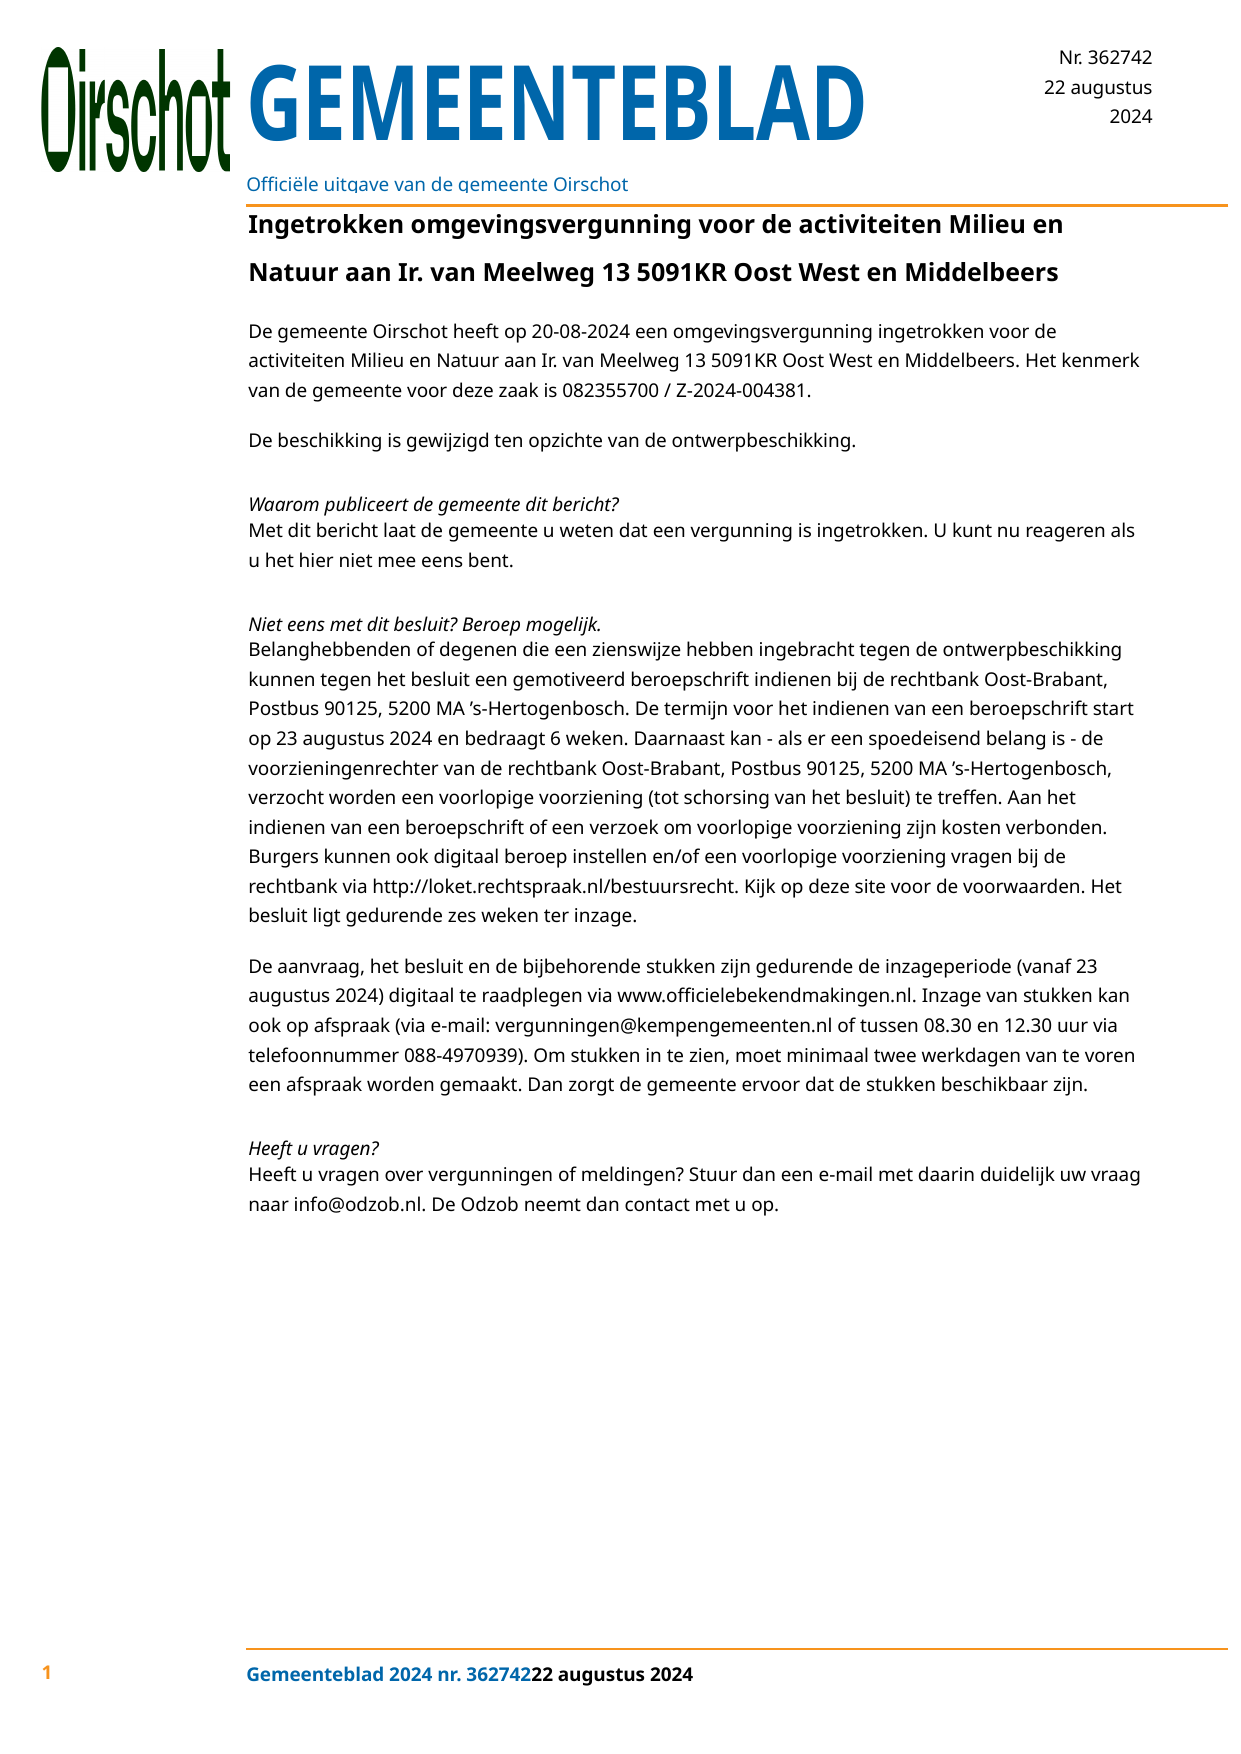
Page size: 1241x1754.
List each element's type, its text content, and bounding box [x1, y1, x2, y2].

text Met dit bericht laat de gemeente u weten dat een vergunning is ingetrokken. U kunt nu reageren als u het hier niet mee eens bent. [248, 517, 1152, 572]
text Niet eens met dit besluit? Beroep mogelijk. [248, 611, 1152, 636]
text Waarom publiceert de gemeente dit bericht? [248, 491, 1152, 517]
text De beschikking is gewijzigd ten opzichte van de ontwerpbeschikking. [248, 427, 1152, 453]
text Heeft u vragen? [248, 1135, 1152, 1161]
text De aanvraag, het besluit en de bijbehorende stukken zijn gedurende de inzageperiode (vanaf 23 augustus 2024) digitaal te raadplegen via www.officielebekendmakingen.nl. Inzage van stukken kan ook op afspraak (via e-mail: vergunningen@kempengemeenten.nl of tussen 08.30 en 12.30 uur via telefoonnummer 088-4970939). Om stukken in te zien, moet minimaal twee werkdagen van te voren een afspraak worden gemaakt. Dan zorgt de gemeente ervoor dat de stukken beschikbaar zijn. [248, 953, 1152, 1097]
text Ingetrokken omgevingsvergunning voor de activiteiten Milieu en Natuur aan Ir. van Meelweg 13 5091KR Oost West en Middelbeers [248, 207, 1152, 288]
picture [41, 47, 231, 172]
text Heeft u vragen over vergunningen of meldingen? Stuur dan een e-mail met daarin duidelijk uw vraag naar info@odzob.nl. De Odzob neemt dan contact met u op. [248, 1161, 1152, 1216]
text De gemeente Oirschot heeft op 20-08-2024 een omgevingsvergunning ingetrokken voor de activiteiten Milieu en Natuur aan Ir. van Meelweg 13 5091KR Oost West en Middelbeers. Het kenmerk van de gemeente voor deze zaak is 082355700 / Z-2024-004381. [248, 318, 1152, 403]
text Belanghebbenden of degenen die een zienswijze hebben ingebracht tegen de ontwerpbeschikking kunnen tegen het besluit een gemotiveerd beroepschrift indienen bij de rechtbank Oost-Brabant, Postbus 90125, 5200 MA ’s-Hertogenbosch. De termijn voor het indienen van een beroepschrift start op 23 augustus 2024 en bedraagt 6 weken. Daarnaast kan - als er een spoedeisend belang is - de voorzieningenrechter van de rechtbank Oost-Brabant, Postbus 90125, 5200 MA ’s-Hertogenbosch, verzocht worden een voorlopige voorziening (tot schorsing van het besluit) te treffen. Aan het indienen van een beroepschrift of een verzoek om voorlopige voorziening zijn kosten verbonden. Burgers kunnen ook digitaal beroep instellen en/of een voorlopige voorziening vragen bij de rechtbank via http://loket.rechtspraak.nl/bestuursrecht. Kijk op deze site voor de voorwaarden. Het besluit ligt gedurende zes weken ter inzage. [248, 636, 1152, 928]
